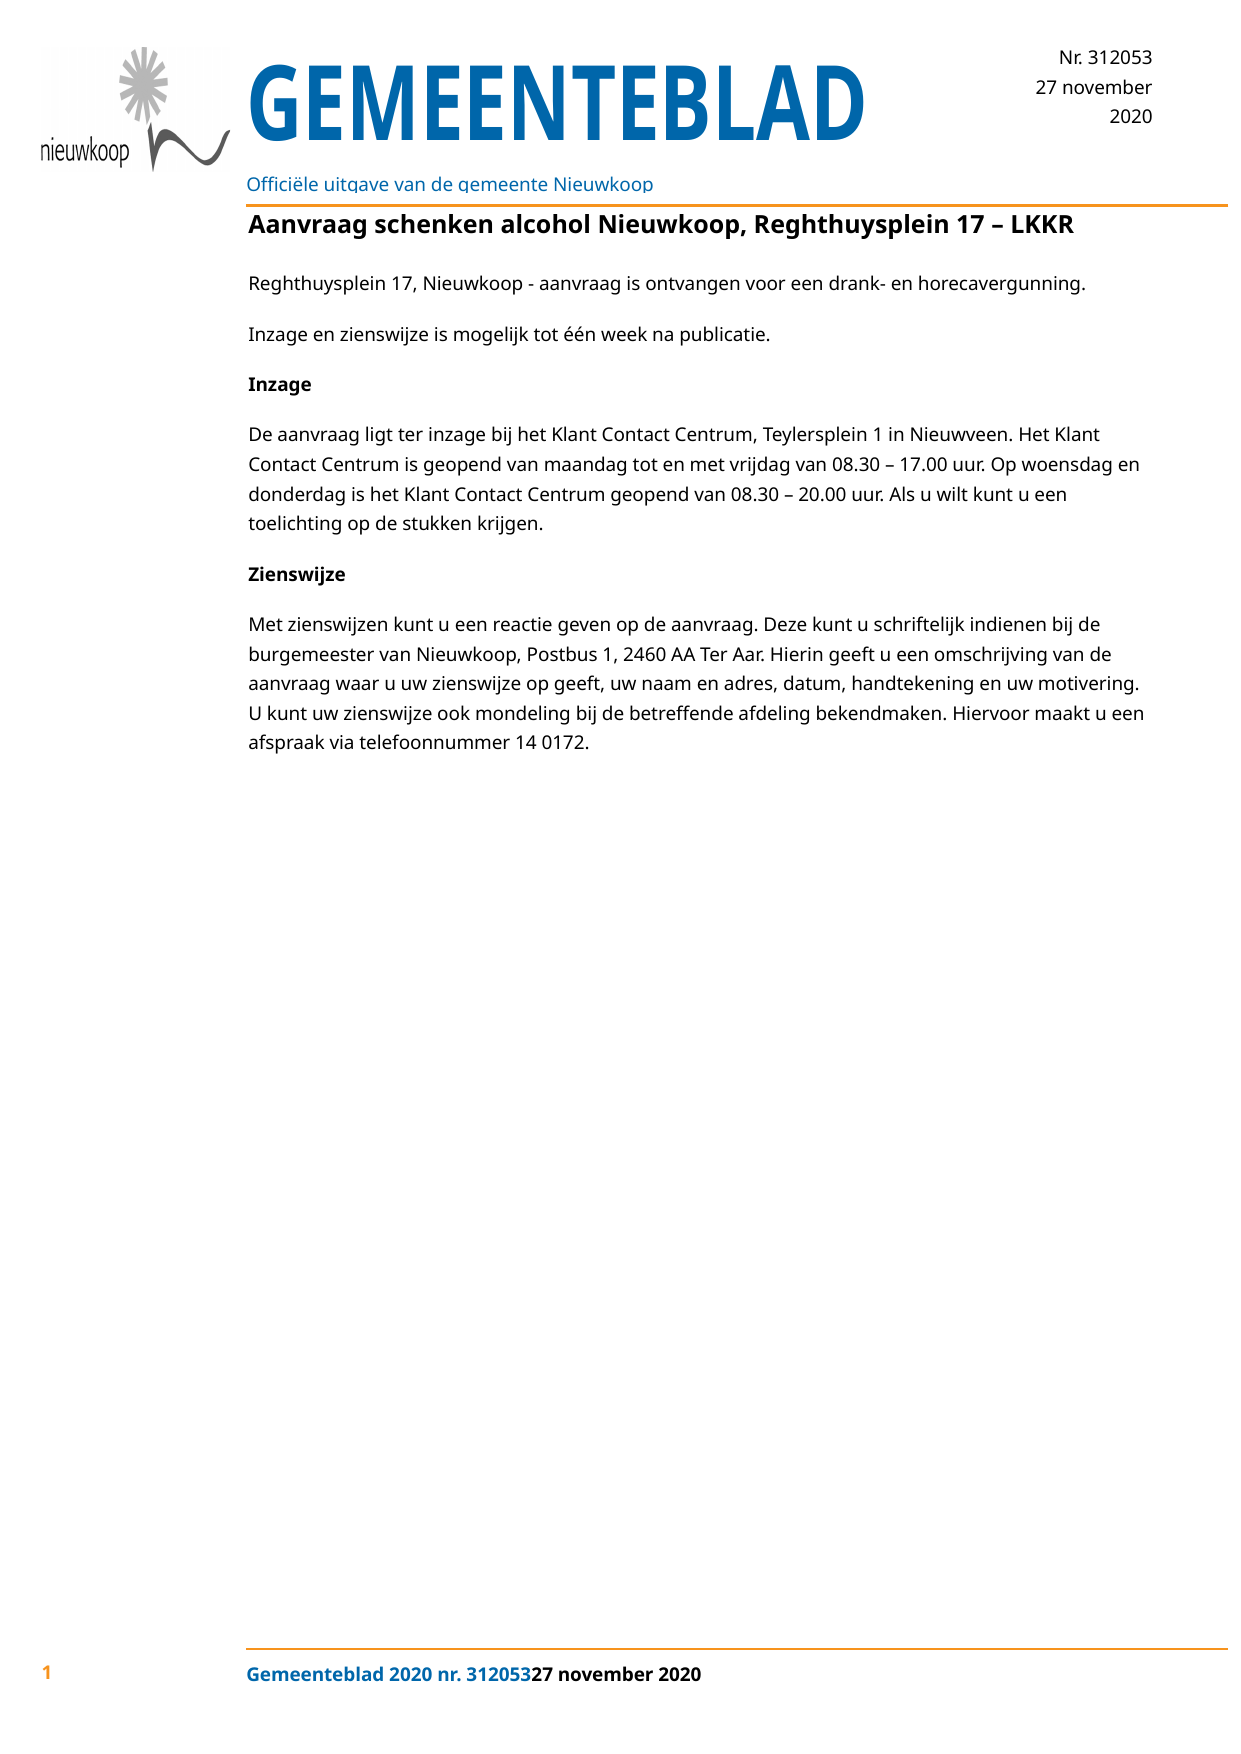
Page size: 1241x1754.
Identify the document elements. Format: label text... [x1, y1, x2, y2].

text De aanvraag ligt ter inzage bij het Klant Contact Centrum, Teylersplein 1 in Nieuwveen. Het Klant Contact Centrum is geopend van maandag tot en met vrijdag van 08.30 – 17.00 uur. Op woensdag en donderdag is het Klant Contact Centrum geopend van 08.30 – 20.00 uur. Als u wilt kunt u een toelichting op de stukken krijgen. [248, 422, 1152, 536]
text Reghthuysplein 17, Nieuwkoop - aanvraag is ontvangen voor een drank- en horecavergunning. [248, 270, 1152, 296]
text Inzage [248, 371, 1152, 397]
text Aanvraag schenken alcohol Nieuwkoop, Reghthuysplein 17 – LKKR [248, 207, 1152, 241]
text Zienswijze [248, 561, 1152, 586]
picture [41, 47, 231, 172]
text Inzage en zienswijze is mogelijk tot één week na publicatie. [248, 321, 1152, 346]
text Met zienswijzen kunt u een reactie geven op de aanvraag. Deze kunt u schriftelijk indienen bij de burgemeester van Nieuwkoop, Postbus 1, 2460 AA Ter Aar. Hierin geeft u een omschrijving van de aanvraag waar u uw zienswijze op geeft, uw naam en adres, datum, handtekening en uw motivering. U kunt uw zienswijze ook mondeling bij de betreffende afdeling bekendmaken. Hiervoor maakt u een afspraak via telefoonnummer 14 0172. [248, 611, 1152, 755]
